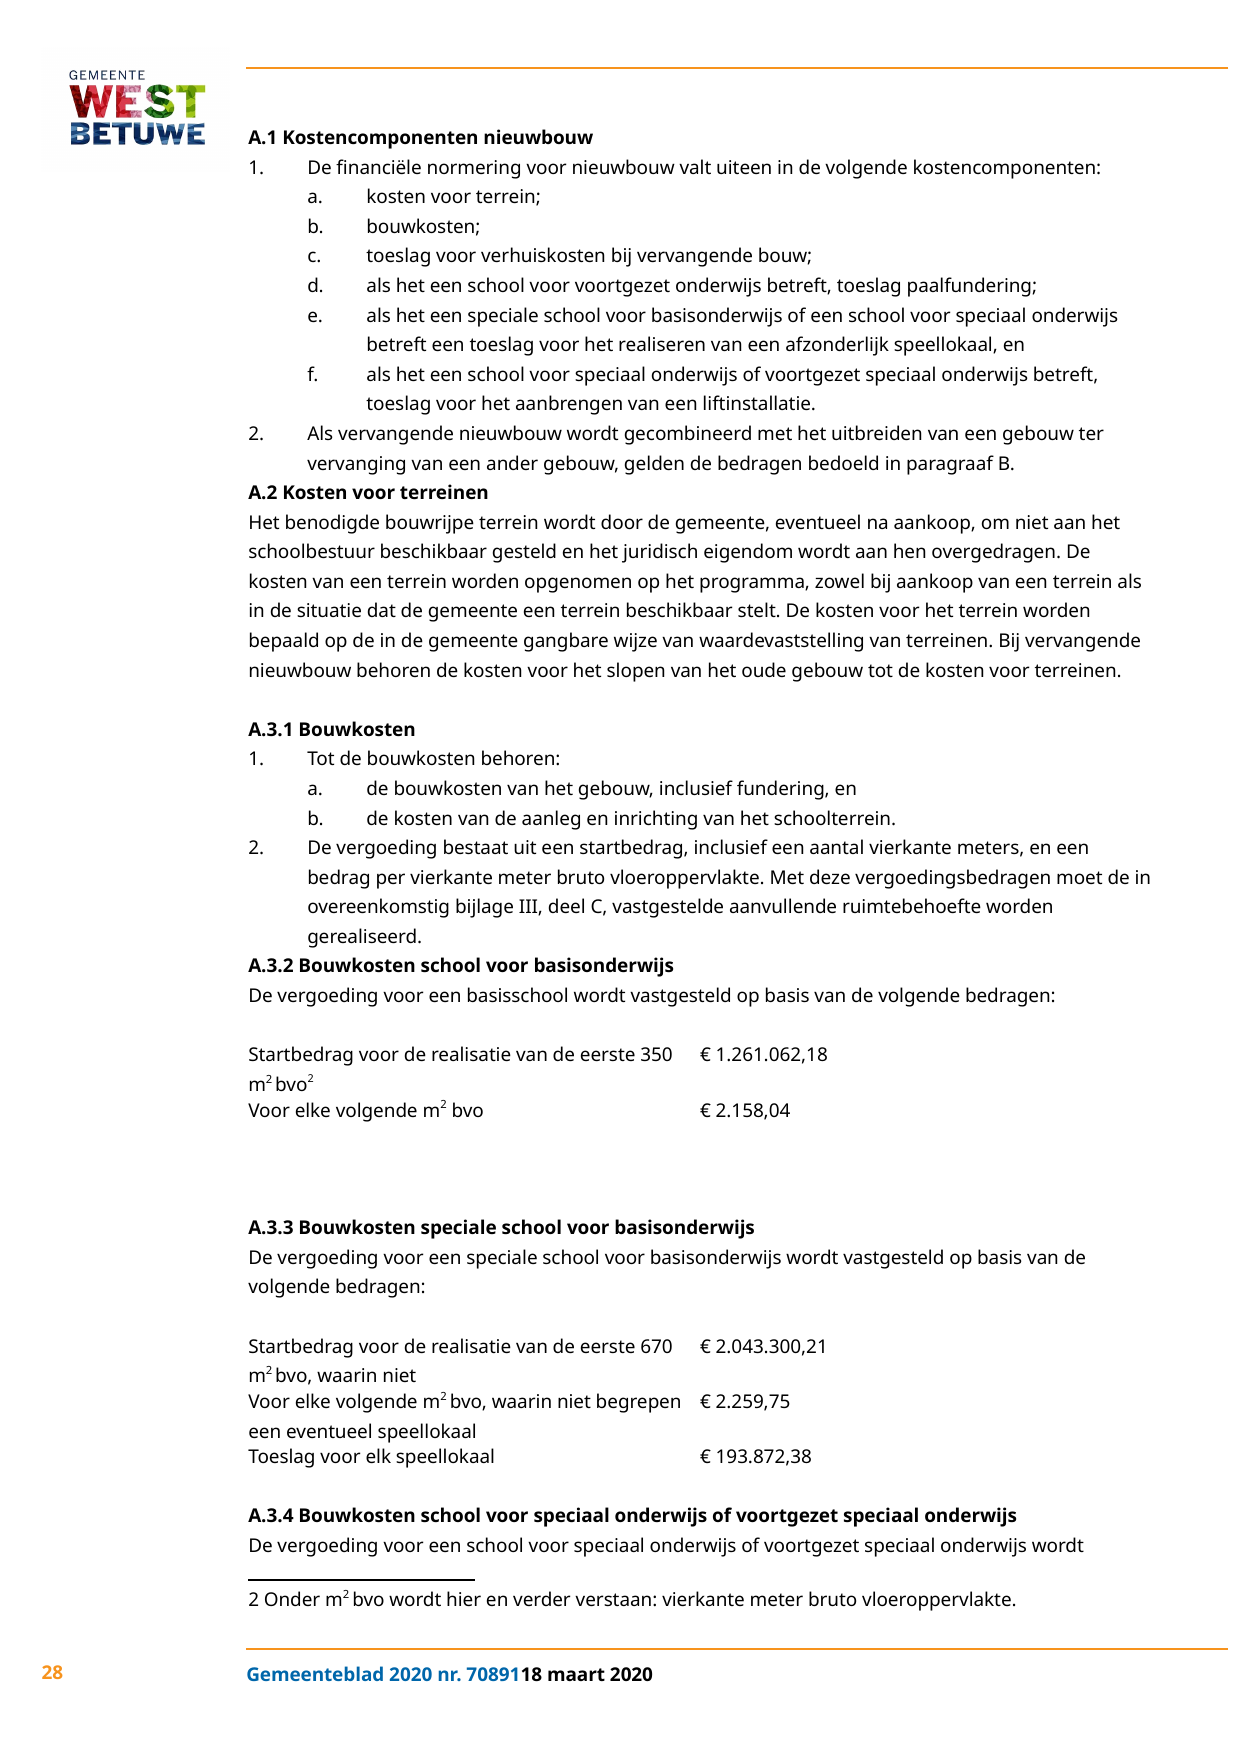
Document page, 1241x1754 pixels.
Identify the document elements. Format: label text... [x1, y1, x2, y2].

table_header Startbedrag voor de realisatie van de eerste 670 m2 bvo, waarin niet [248, 1333, 700, 1388]
list De vergoeding bestaat uit een startbedrag, inclusief een aantal vierkante meters, en een bedrag per vierkante meter bruto vloeroppervlakte. Met deze vergoedingsbedragen moet de in overeenkomstig bijlage III, deel C, vastgestelde aanvullende ruimtebehoefte worden gerealiseerd. [248, 834, 1152, 949]
table_header Startbedrag voor de realisatie van de eerste 350 m2 bvo [248, 1042, 700, 1097]
list de bouwkosten van het gebouw, inclusief fundering, en [307, 775, 1152, 801]
list kosten voor terrein; [307, 183, 1152, 209]
list toeslag voor verhuiskosten bij vervangende bouw; [307, 243, 1152, 268]
text A.3.2 Bouwkosten school voor basisonderwijs [248, 953, 1152, 978]
list Als vervangende nieuwbouw wordt gecombineerd met het uitbreiden van een gebouw ter vervanging van een ander gebouw, gelden de bedragen bedoeld in paragraaf B. [248, 420, 1152, 476]
table_cell Voor elke volgende m2 bvo, waarin niet begrepen een eventueel speellokaal [248, 1388, 700, 1444]
list De financiële normering voor nieuwbouw valt uiteen in de volgende kostencomponenten: [248, 154, 1152, 180]
list als het een speciale school voor basisonderwijs of een school voor speciaal onderwijs betreft een toeslag voor het realiseren van een afzonderlijk speellokaal, en [307, 302, 1152, 357]
list de kosten van de aanleg en inrichting van het schoolterrein. [307, 805, 1152, 831]
text De vergoeding voor een school voor speciaal onderwijs of voortgezet speciaal onderwijs wordt [248, 1532, 1152, 1557]
text Het benodigde bouwrijpe terrein wordt door de gemeente, eventueel na aankoop, om niet aan het schoolbestuur beschikbaar gesteld en het juridisch eigendom wordt aan hen overgedragen. De kosten van een terrein worden opgenomen op het programma, zowel bij aankoop van een terrein als in de situatie dat de gemeente een terrein beschikbaar stelt. De kosten voor het terrein worden bepaald op de in de gemeente gangbare wijze van waardevaststelling van terreinen. Bij vervangende nieuwbouw behoren de kosten voor het slopen van het oude gebouw tot de kosten voor terreinen. [248, 509, 1152, 683]
text A.3.3 Bouwkosten speciale school voor basisonderwijs [248, 1214, 1152, 1240]
table_cell € 193.872,38 [700, 1444, 1152, 1469]
table_cell € 2.158,04 [700, 1097, 1152, 1123]
table_cell Toeslag voor elk speellokaal [248, 1444, 700, 1469]
list als het een school voor voortgezet onderwijs betreft, toeslag paalfundering; [307, 272, 1152, 298]
list bouwkosten; [307, 213, 1152, 239]
table_header € 1.261.062,18 [700, 1042, 1152, 1097]
table_cell € 2.259,75 [700, 1388, 1152, 1444]
table_cell Voor elke volgende m2 bvo [248, 1097, 700, 1123]
picture [41, 47, 231, 172]
text A.2 Kosten voor terreinen [248, 479, 1152, 505]
text A.1 Kostencomponenten nieuwbouw [248, 124, 1152, 150]
table_header € 2.043.300,21 [700, 1333, 1152, 1388]
text A.3.4 Bouwkosten school voor speciaal onderwijs of voortgezet speciaal onderwijs [248, 1502, 1152, 1528]
text A.3.1 Bouwkosten [248, 716, 1152, 742]
list als het een school voor speciaal onderwijs of voortgezet speciaal onderwijs betreft, toeslag voor het aanbrengen van een liftinstallatie. [307, 361, 1152, 416]
text De vergoeding voor een basisschool wordt vastgesteld op basis van de volgende bedragen: [248, 982, 1152, 1008]
list Tot de bouwkosten behoren: [248, 746, 1152, 771]
text De vergoeding voor een speciale school voor basisonderwijs wordt vastgesteld op basis van de volgende bedragen: [248, 1244, 1152, 1299]
